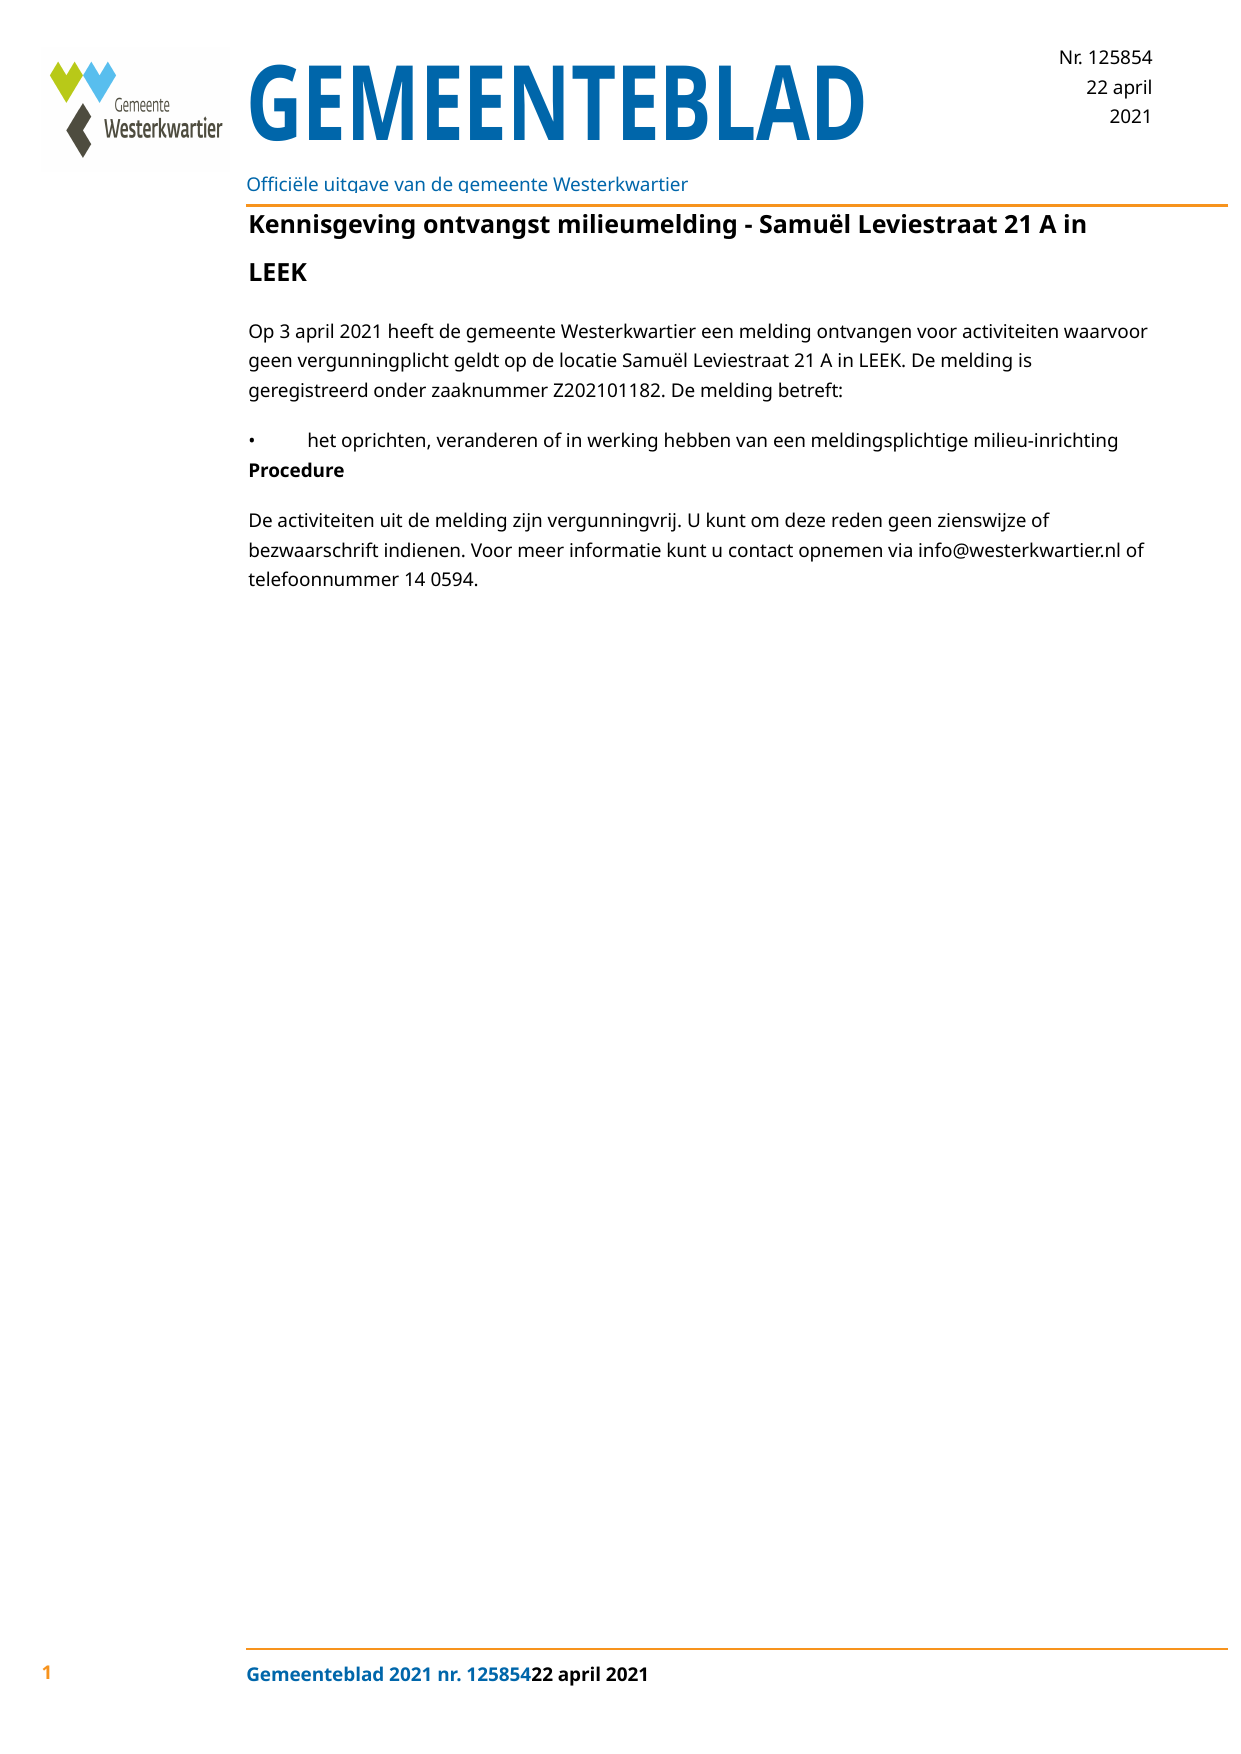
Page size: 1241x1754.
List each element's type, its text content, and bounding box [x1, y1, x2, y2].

text Op 3 april 2021 heeft de gemeente Westerkwartier een melding ontvangen voor activiteiten waarvoor geen vergunningplicht geldt op de locatie Samuël Leviestraat 21 A in LEEK. De melding is geregistreerd onder zaaknummer Z202101182. De melding betreft: [248, 318, 1152, 403]
text De activiteiten uit de melding zijn vergunningvrij. U kunt om deze reden geen zienswijze of bezwaarschrift indienen. Voor meer informatie kunt u contact opnemen via info@westerkwartier.nl of telefoonnummer 14 0594. [248, 507, 1152, 592]
text Procedure [248, 457, 1152, 483]
picture [41, 47, 231, 172]
text Kennisgeving ontvangst milieumelding - Samuël Leviestraat 21 A in LEEK [248, 207, 1152, 288]
list het oprichten, veranderen of in werking hebben van een meldingsplichtige milieu-inrichting [248, 427, 1152, 453]
